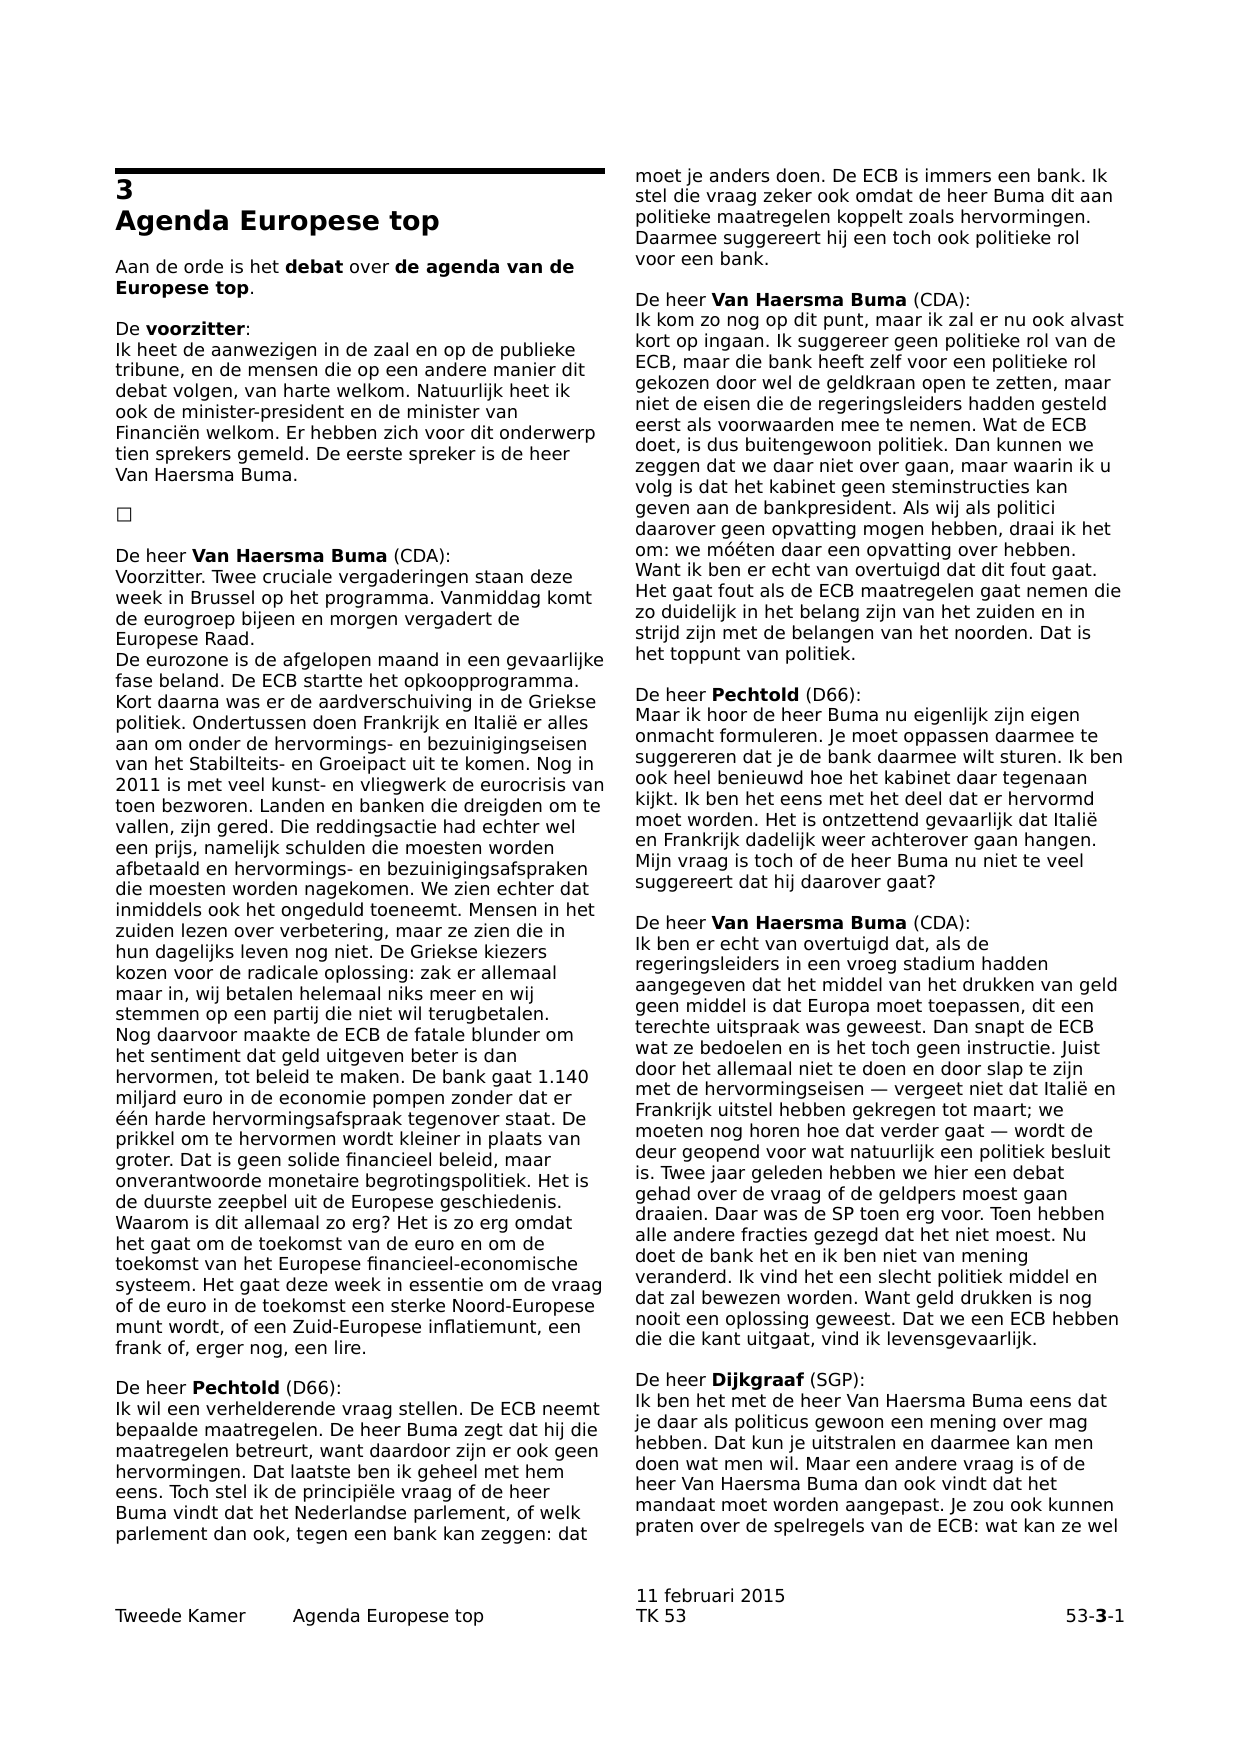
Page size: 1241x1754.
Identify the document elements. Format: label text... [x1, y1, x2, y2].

text De heer Van Haersma Buma (CDA): [635, 913, 1125, 933]
text Ik heet de aanwezigen in de zaal en op de publieke tribune, en de mensen die op een andere manier dit debat volgen, van harte welkom. Natuurlijk heet ik ook de minister-president en de minister van Financiën welkom. Er hebben zich voor dit onderwerp tien sprekers gemeld. De eerste spreker is de heer Van Haersma Buma. [115, 339, 605, 485]
text Ik kom zo nog op dit punt, maar ik zal er nu ook alvast kort op ingaan. Ik suggereer geen politieke rol van de ECB, maar die bank heeft zelf voor een politieke rol gekozen door wel de geldkraan open te zetten, maar niet de eisen die de regeringsleiders hadden gesteld eerst als voorwaarden mee te nemen. Wat de ECB doet, is dus buitengewoon politiek. Dan kunnen we zeggen dat we daar niet over gaan, maar waarin ik u volg is dat het kabinet geen steminstructies kan geven aan de bankpresident. Als wij als politici daarover geen opvatting mogen hebben, draai ik het om: we móéten daar een opvatting over hebben. Want ik ben er echt van overtuigd dat dit fout gaat. Het gaat fout als de ECB maatregelen gaat nemen die zo duidelijk in het belang zijn van het zuiden en in strijd zijn met de belangen van het noorden. Dat is het toppunt van politiek. [635, 310, 1125, 664]
text Nog daarvoor maakte de ECB de fatale blunder om het sentiment dat geld uitgeven beter is dan hervormen, tot beleid te maken. De bank gaat 1.140 miljard euro in de economie pompen zonder dat er één harde hervormingsafspraak tegenover staat. De prikkel om te hervormen wordt kleiner in plaats van groter. Dat is geen solide financieel beleid, maar onverantwoorde monetaire begrotingspolitiek. Het is de duurste zeepbel uit de Europese geschiedenis. [115, 1025, 605, 1212]
text ⬜ [115, 505, 605, 526]
text De eurozone is de afgelopen maand in een gevaarlijke fase beland. De ECB startte het opkoopprogramma. Kort daarna was er de aardverschuiving in de Griekse politiek. Ondertussen doen Frankrijk en Italië er alles aan om onder de hervormings- en bezuinigingseisen van het Stabilteits- en Groeipact uit te komen. Nog in 2011 is met veel kunst- en vliegwerk de eurocrisis van toen bezworen. Landen en banken die dreigden om te vallen, zijn gered. Die reddingsactie had echter wel een prijs, namelijk schulden die moesten worden afbetaald en hervormings- en bezuinigingsafspraken die moesten worden nagekomen. We zien echter dat inmiddels ook het ongeduld toeneemt. Mensen in het zuiden lezen over verbetering, maar ze zien die in hun dagelijks leven nog niet. De Griekse kiezers kozen voor de radicale oplossing: zak er allemaal maar in, wij betalen helemaal niks meer en wij stemmen op een partij die niet wil terugbetalen. [115, 650, 605, 1025]
text Maar ik hoor de heer Buma nu eigenlijk zijn eigen onmacht formuleren. Je moet oppassen daarmee te suggereren dat je de bank daarmee wilt sturen. Ik ben ook heel benieuwd hoe het kabinet daar tegenaan kijkt. Ik ben het eens met het deel dat er hervormd moet worden. Het is ontzettend gevaarlijk dat Italië en Frankrijk dadelijk weer achterover gaan hangen. Mijn vraag is toch of de heer Buma nu niet te veel suggereert dat hij daarover gaat? [635, 705, 1125, 893]
text Voorzitter. Twee cruciale vergaderingen staan deze week in Brussel op het programma. Vanmiddag komt de eurogroep bijeen en morgen vergadert de Europese Raad. [115, 567, 605, 650]
text De heer Pechtold (D66): [115, 1378, 605, 1399]
text Ik ben het met de heer Van Haersma Buma eens dat je daar als politicus gewoon een mening over mag hebben. Dat kun je uitstralen en daarmee kan men doen wat men wil. Maar een andere vraag is of de heer Van Haersma Buma dan ook vindt dat het mandaat moet worden aangepast. Je zou ook kunnen praten over de spelregels van de ECB: wat kan ze wel [635, 1391, 1125, 1537]
text De heer Pechtold (D66): [635, 684, 1125, 705]
text De heer Van Haersma Buma (CDA): [635, 289, 1125, 310]
text De heer Van Haersma Buma (CDA): [115, 546, 605, 567]
text Aan de orde is het debat over de agenda van de Europese top. [115, 257, 605, 298]
text De heer Dijkgraaf (SGP): [635, 1370, 1125, 1391]
text Waarom is dit allemaal zo erg? Het is zo erg omdat het gaat om de toekomst van de euro en om de toekomst van het Europese financieel-economische systeem. Het gaat deze week in essentie om de vraag of de euro in de toekomst een sterke Noord-Europese munt wordt, of een Zuid-Europese inflatiemunt, een frank of, erger nog, een lire. [115, 1212, 605, 1358]
title 3 Agenda Europese top [115, 174, 605, 237]
text De voorzitter: [115, 318, 605, 339]
text Ik wil een verhelderende vraag stellen. De ECB neemt bepaalde maatregelen. De heer Buma zegt dat hij die maatregelen betreurt, want daardoor zijn er ook geen hervormingen. Dat laatste ben ik geheel met hem eens. Toch stel ik de principiële vraag of de heer Buma vindt dat het Nederlandse parlement, of welk parlement dan ook, tegen een bank kan zeggen: dat [115, 1399, 605, 1545]
text Ik ben er echt van overtuigd dat, als de regeringsleiders in een vroeg stadium hadden aangegeven dat het middel van het drukken van geld geen middel is dat Europa moet toepassen, dit een terechte uitspraak was geweest. Dan snapt de ECB wat ze bedoelen en is het toch geen instructie. Juist door het allemaal niet te doen en door slap te zijn met de hervormingseisen — vergeet niet dat Italië en Frankrijk uitstel hebben gekregen tot maart; we moeten nog horen hoe dat verder gaat — wordt de deur geopend voor wat natuurlijk een politiek besluit is. Twee jaar geleden hebben we hier een debat gehad over de vraag of de geldpers moest gaan draaien. Daar was de SP toen erg voor. Toen hebben alle andere fracties gezegd dat het niet moest. Nu doet de bank het en ik ben niet van mening veranderd. Ik vind het een slecht politiek middel en dat zal bewezen worden. Want geld drukken is nog nooit een oplossing geweest. Dat we een ECB hebben die die kant uitgaat, vind ik levensgevaarlijk. [635, 933, 1125, 1350]
text moet je anders doen. De ECB is immers een bank. Ik stel die vraag zeker ook omdat de heer Buma dit aan politieke maatregelen koppelt zoals hervormingen. Daarmee suggereert hij een toch ook politieke rol voor een bank. [635, 165, 1125, 269]
